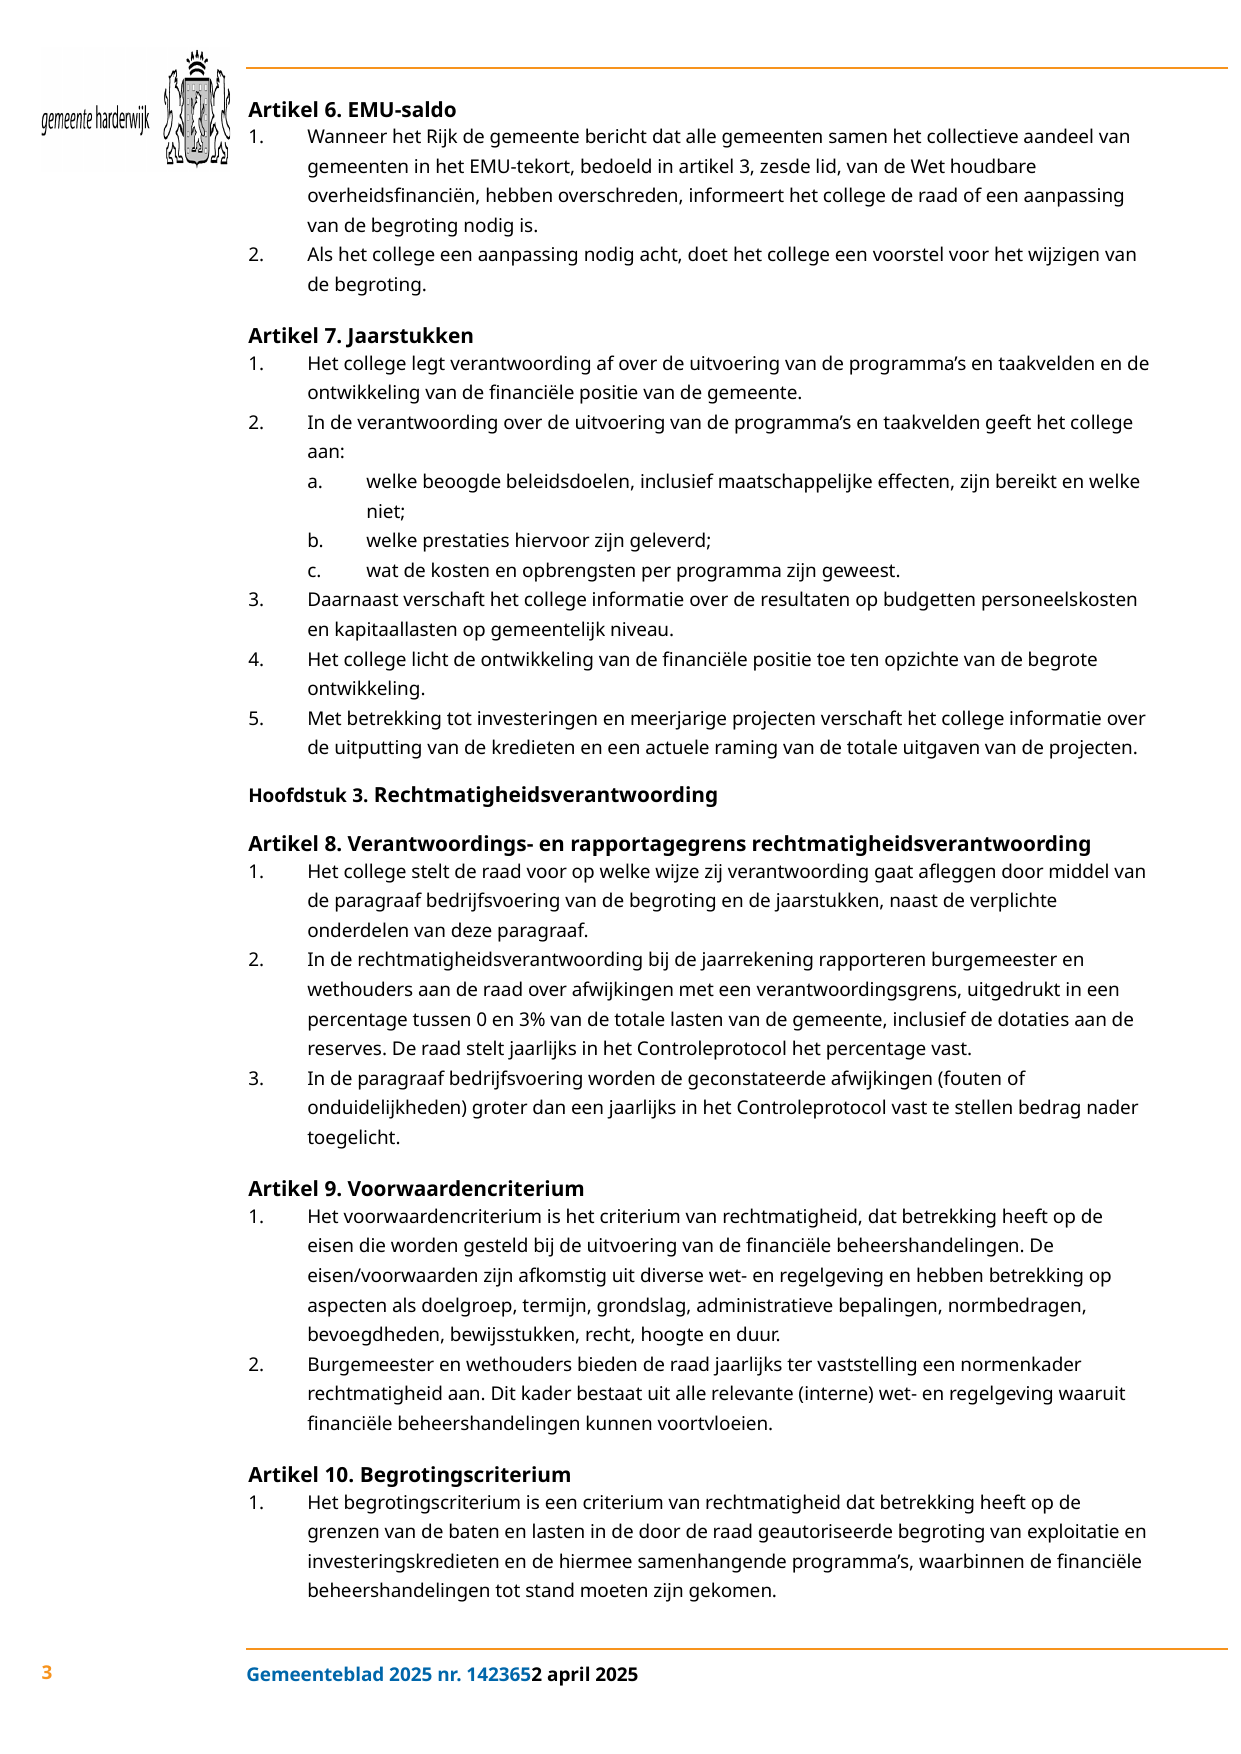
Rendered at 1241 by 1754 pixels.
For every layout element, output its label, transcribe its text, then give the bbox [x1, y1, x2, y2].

list welke beoogde beleidsdoelen, inclusief maatschappelijke effecten, zijn bereikt en welke niet; [307, 468, 1152, 524]
list Het voorwaardencriterium is het criterium van rechtmatigheid, dat betrekking heeft op de eisen die worden gesteld bij de uitvoering van de financiële beheershandelingen. De eisen/voorwaarden zijn afkomstig uit diverse wet- en regelgeving en hebben betrekking op aspecten als doelgroep, termijn, grondslag, administratieve bepalingen, normbedragen, bevoegdheden, bewijsstukken, recht, hoogte en duur. [248, 1203, 1152, 1347]
list Burgemeester en wethouders bieden de raad jaarlijks ter vaststelling een normenkader rechtmatigheid aan. Dit kader bestaat uit alle relevante (interne) wet- en regelgeving waaruit financiële beheershandelingen kunnen voortvloeien. [248, 1351, 1152, 1436]
list Het college licht de ontwikkeling van de financiële positie toe ten opzichte van de begrote ontwikkeling. [248, 646, 1152, 701]
text Artikel 9. Voorwaardencriterium [248, 1174, 1152, 1203]
list Daarnaast verschaft het college informatie over de resultaten op budgetten personeelskosten en kapitaallasten op gemeentelijk niveau. [248, 587, 1152, 642]
list Het college legt verantwoording af over de uitvoering van de programma’s en taakvelden en de ontwikkeling van de financiële positie van de gemeente. [248, 350, 1152, 405]
text Artikel 10. Begrotingscriterium [248, 1461, 1152, 1489]
text Artikel 6. EMU-saldo [248, 95, 1152, 123]
list In de rechtmatigheidsverantwoording bij de jaarrekening rapporteren burgemeester en wethouders aan de raad over afwijkingen met een verantwoordingsgrens, uitgedrukt in een percentage tussen 0 en 3% van de totale lasten van de gemeente, inclusief de dotaties aan de reserves. De raad stelt jaarlijks in het Controleprotocol het percentage vast. [248, 947, 1152, 1061]
picture [41, 47, 231, 172]
list In de verantwoording over de uitvoering van de programma’s en taakvelden geeft het college aan: [248, 409, 1152, 464]
text Hoofdstuk 3. Rechtmatigheidsverantwoording [248, 780, 1152, 809]
list In de paragraaf bedrijfsvoering worden de geconstateerde afwijkingen (fouten of onduidelijkheden) groter dan een jaarlijks in het Controleprotocol vast te stellen bedrag nader toegelicht. [248, 1065, 1152, 1150]
text Artikel 8. Verantwoordings- en rapportagegrens rechtmatigheidsverantwoording [248, 829, 1152, 858]
list Als het college een aanpassing nodig acht, doet het college een voorstel voor het wijzigen van de begroting. [248, 242, 1152, 297]
list Met betrekking tot investeringen en meerjarige projecten verschaft het college informatie over de uitputting van de kredieten en een actuele raming van de totale uitgaven van de projecten. [248, 705, 1152, 760]
list welke prestaties hiervoor zijn geleverd; [307, 527, 1152, 553]
text Artikel 7. Jaarstukken [248, 322, 1152, 350]
list Het college stelt de raad voor op welke wijze zij verantwoording gaat afleggen door middel van de paragraaf bedrijfsvoering van de begroting en de jaarstukken, naast de verplichte onderdelen van deze paragraaf. [248, 858, 1152, 943]
list wat de kosten en opbrengsten per programma zijn geweest. [307, 557, 1152, 583]
list Het begrotingscriterium is een criterium van rechtmatigheid dat betrekking heeft op de grenzen van de baten en lasten in de door de raad geautoriseerde begroting van exploitatie en investeringskredieten en de hiermee samenhangende programma’s, waarbinnen de financiële beheershandelingen tot stand moeten zijn gekomen. [248, 1489, 1152, 1603]
list Wanneer het Rijk de gemeente bericht dat alle gemeenten samen het collectieve aandeel van gemeenten in het EMU-tekort, bedoeld in artikel 3, zesde lid, van de Wet houdbare overheidsfinanciën, hebben overschreden, informeert het college de raad of een aanpassing van de begroting nodig is. [248, 123, 1152, 238]
